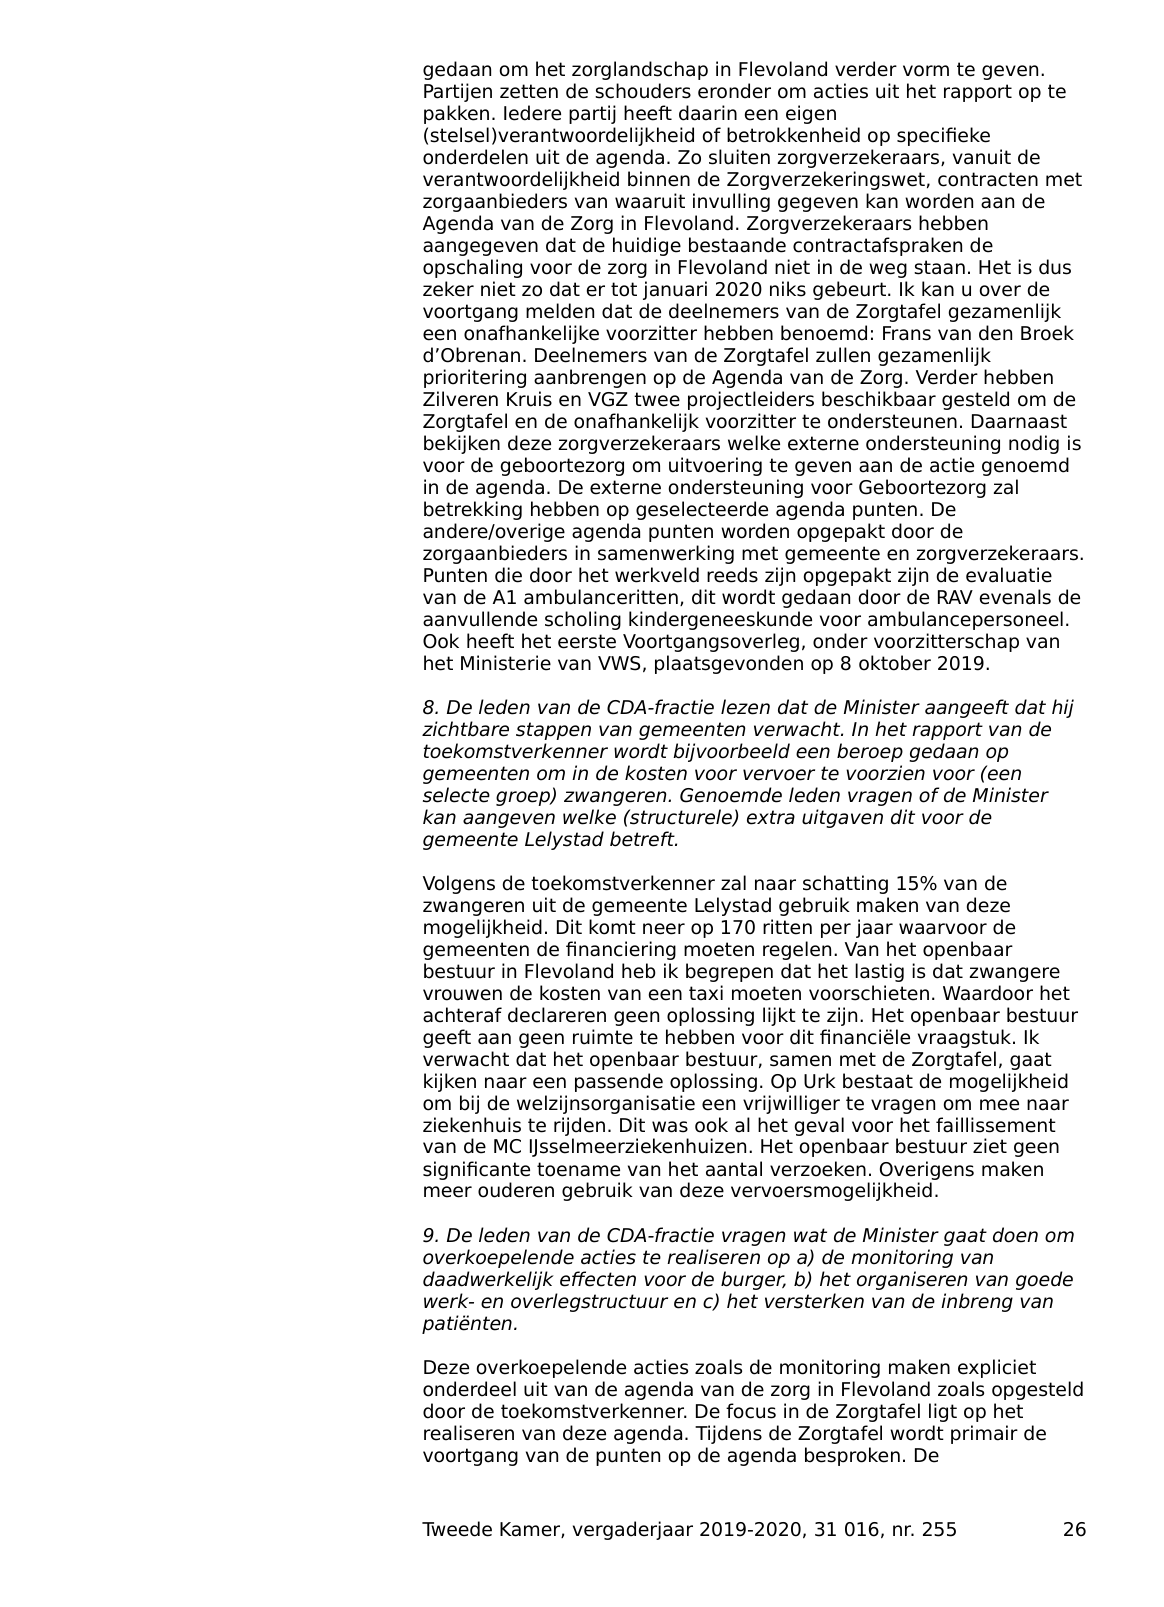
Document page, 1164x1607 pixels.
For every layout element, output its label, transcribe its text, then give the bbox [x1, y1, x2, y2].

subtitle 8. De leden van de CDA-fractie lezen dat de Minister aangeeft dat hij zichtbare stappen van gemeenten verwacht. In het rapport van de toekomstverkenner wordt bijvoorbeeld een beroep gedaan op gemeenten om in de kosten voor vervoer te voorzien voor (een selecte groep) zwangeren. Genoemde leden vragen of de Minister kan aangeven welke (structurele) extra uitgaven dit voor de gemeente Lelystad betreft. [422, 697, 1087, 851]
text gedaan om het zorglandschap in Flevoland verder vorm te geven. Partijen zetten de schouders eronder om acties uit het rapport op te pakken. Iedere partij heeft daarin een eigen (stelsel)verantwoordelijkheid of betrokkenheid op specifieke onderdelen uit de agenda. Zo sluiten zorgverzekeraars, vanuit de verantwoordelijkheid binnen de Zorgverzekeringswet, contracten met zorgaanbieders van waaruit invulling gegeven kan worden aan de Agenda van de Zorg in Flevoland. Zorgverzekeraars hebben aangegeven dat de huidige bestaande contractafspraken de opschaling voor de zorg in Flevoland niet in de weg staan. Het is dus zeker niet zo dat er tot januari 2020 niks gebeurt. Ik kan u over de voortgang melden dat de deelnemers van de Zorgtafel gezamenlijk een onafhankelijke voorzitter hebben benoemd: Frans van den Broek d’Obrenan. Deelnemers van de Zorgtafel zullen gezamenlijk prioritering aanbrengen op de Agenda van de Zorg. Verder hebben Zilveren Kruis en VGZ twee projectleiders beschikbaar gesteld om de Zorgtafel en de onafhankelijk voorzitter te ondersteunen. Daarnaast bekijken deze zorgverzekeraars welke externe ondersteuning nodig is voor de geboortezorg om uitvoering te geven aan de actie genoemd in de agenda. De externe ondersteuning voor Geboortezorg zal betrekking hebben op geselecteerde agenda punten. De andere/overige agenda punten worden opgepakt door de zorgaanbieders in samenwerking met gemeente en zorgverzekeraars. Punten die door het werkveld reeds zijn opgepakt zijn de evaluatie van de A1 ambulanceritten, dit wordt gedaan door de RAV evenals de aanvullende scholing kindergeneeskunde voor ambulancepersoneel. Ook heeft het eerste Voortgangsoverleg, onder voorzitterschap van het Ministerie van VWS, plaatsgevonden op 8 oktober 2019. [422, 59, 1087, 674]
subtitle 9. De leden van de CDA-fractie vragen wat de Minister gaat doen om overkoepelende acties te realiseren op a) de monitoring van daadwerkelijk effecten voor de burger, b) het organiseren van goede werk- en overlegstructuur en c) het versterken van de inbreng van patiënten. [422, 1224, 1087, 1334]
text Volgens de toekomstverkenner zal naar schatting 15% van de zwangeren uit de gemeente Lelystad gebruik maken van deze mogelijkheid. Dit komt neer op 170 ritten per jaar waarvoor de gemeenten de financiering moeten regelen. Van het openbaar bestuur in Flevoland heb ik begrepen dat het lastig is dat zwangere vrouwen de kosten van een taxi moeten voorschieten. Waardoor het achteraf declareren geen oplossing lijkt te zijn. Het openbaar bestuur geeft aan geen ruimte te hebben voor dit financiële vraagstuk. Ik verwacht dat het openbaar bestuur, samen met de Zorgtafel, gaat kijken naar een passende oplossing. Op Urk bestaat de mogelijkheid om bij de welzijnsorganisatie een vrijwilliger te vragen om mee naar ziekenhuis te rijden. Dit was ook al het geval voor het faillissement van de MC IJsselmeerziekenhuizen. Het openbaar bestuur ziet geen significante toename van het aantal verzoeken. Overigens maken meer ouderen gebruik van deze vervoersmogelijkheid. [422, 873, 1087, 1202]
text Deze overkoepelende acties zoals de monitoring maken expliciet onderdeel uit van de agenda van de zorg in Flevoland zoals opgesteld door de toekomstverkenner. De focus in de Zorgtafel ligt op het realiseren van deze agenda. Tijdens de Zorgtafel wordt primair de voortgang van de punten op de agenda besproken. De [422, 1357, 1087, 1467]
